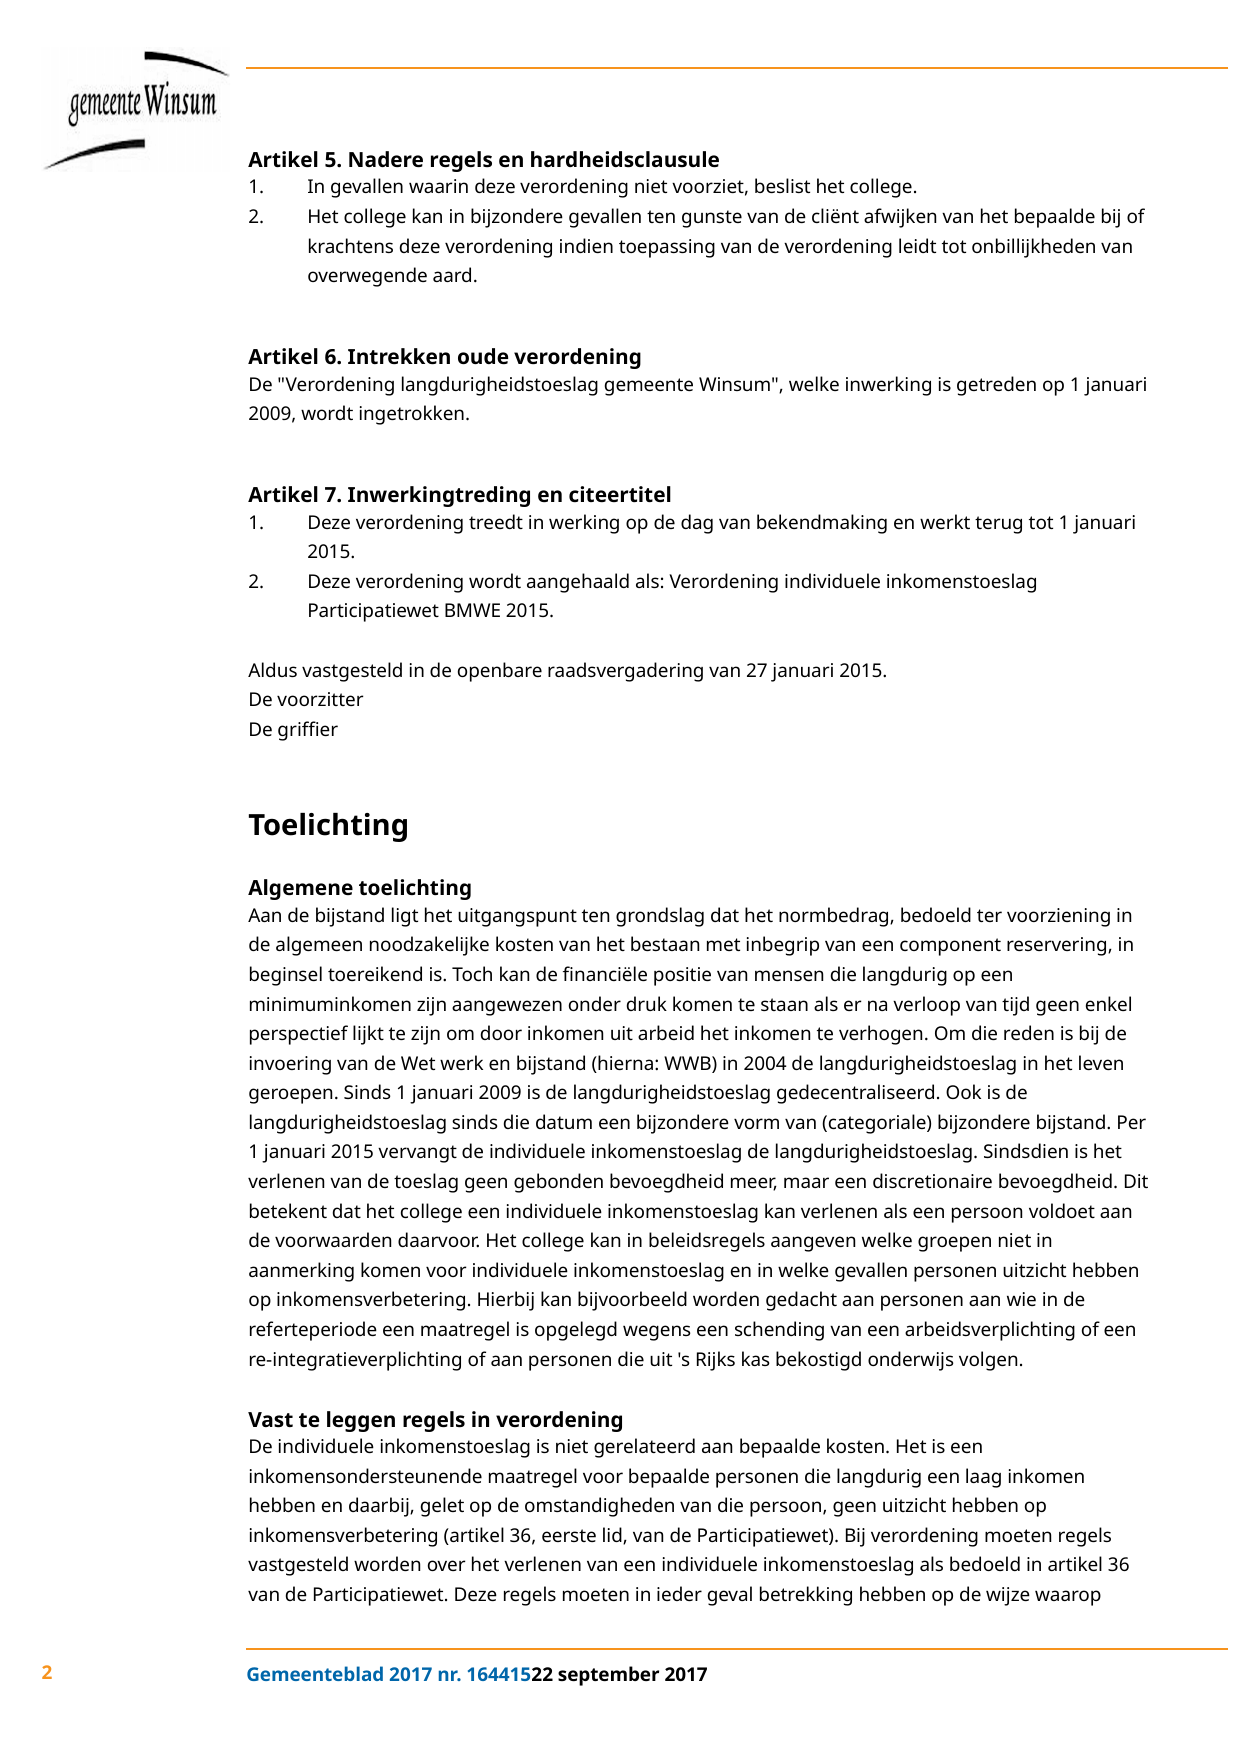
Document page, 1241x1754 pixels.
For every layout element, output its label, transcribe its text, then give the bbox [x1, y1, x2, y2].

picture [41, 47, 231, 172]
text Vast te leggen regels in verordening [248, 1405, 1152, 1433]
text Toelichting [248, 805, 1152, 844]
text Artikel 7. Inwerkingtreding en citeertitel [248, 480, 1152, 509]
text Aan de bijstand ligt het uitgangspunt ten grondslag dat het normbedrag, bedoeld ter voorziening in de algemeen noodzakelijke kosten van het bestaan met inbegrip van een component reservering, in beginsel toereikend is. Toch kan de financiële positie van mensen die langdurig op een minimuminkomen zijn aangewezen onder druk komen te staan als er na verloop van tijd geen enkel perspectief lijkt te zijn om door inkomen uit arbeid het inkomen te verhogen. Om die reden is bij de invoering van de Wet werk en bijstand (hierna: WWB) in 2004 de langdurigheidstoeslag in het leven geroepen. Sinds 1 januari 2009 is de langdurigheidstoeslag gedecentraliseerd. Ook is de langdurigheidstoeslag sinds die datum een bijzondere vorm van (categoriale) bijzondere bijstand. Per 1 januari 2015 vervangt de individuele inkomenstoeslag de langdurigheidstoeslag. Sindsdien is het verlenen van de toeslag geen gebonden bevoegdheid meer, maar een discretionaire bevoegdheid. Dit betekent dat het college een individuele inkomenstoeslag kan verlenen als een persoon voldoet aan de voorwaarden daarvoor. Het college kan in beleidsregels aangeven welke groepen niet in aanmerking komen voor individuele inkomenstoeslag en in welke gevallen personen uitzicht hebben op inkomensverbetering. Hierbij kan bijvoorbeeld worden gedacht aan personen aan wie in de referteperiode een maatregel is opgelegd wegens een schending van een arbeidsverplichting of een re-integratieverplichting of aan personen die uit 's Rijks kas bekostigd onderwijs volgen. [248, 902, 1152, 1371]
list Deze verordening treedt in werking op de dag van bekendmaking en werkt terug tot 1 januari 2015. [248, 509, 1152, 564]
text Algemene toelichting [248, 873, 1152, 902]
text De individuele inkomenstoeslag is niet gerelateerd aan bepaalde kosten. Het is een inkomensondersteunende maatregel voor bepaalde personen die langdurig een laag inkomen hebben en daarbij, gelet op de omstandigheden van die persoon, geen uitzicht hebben op inkomensverbetering (artikel 36, eerste lid, van de Participatiewet). Bij verordening moeten regels vastgesteld worden over het verlenen van een individuele inkomenstoeslag als bedoeld in artikel 36 van de Participatiewet. Deze regels moeten in ieder geval betrekking hebben op de wijze waarop [248, 1433, 1152, 1607]
text De voorzitter [248, 686, 1152, 712]
text De "Verordening langdurigheidstoeslag gemeente Winsum", welke inwerking is getreden op 1 januari 2009, wordt ingetrokken. [248, 371, 1152, 426]
list Het college kan in bijzondere gevallen ten gunste van de cliënt afwijken van het bepaalde bij of krachtens deze verordening indien toepassing van de verordening leidt tot onbillijkheden van overwegende aard. [248, 203, 1152, 288]
text Artikel 6. Intrekken oude verordening [248, 342, 1152, 371]
text Aldus vastgesteld in de openbare raadsvergadering van 27 januari 2015. [248, 657, 1152, 682]
text De griffier [248, 716, 1152, 742]
list Deze verordening wordt aangehaald als: Verordening individuele inkomenstoeslag Participatiewet BMWE 2015. [248, 568, 1152, 623]
text Artikel 5. Nadere regels en hardheidsclausule [248, 145, 1152, 174]
list In gevallen waarin deze verordening niet voorziet, beslist het college. [248, 174, 1152, 199]
